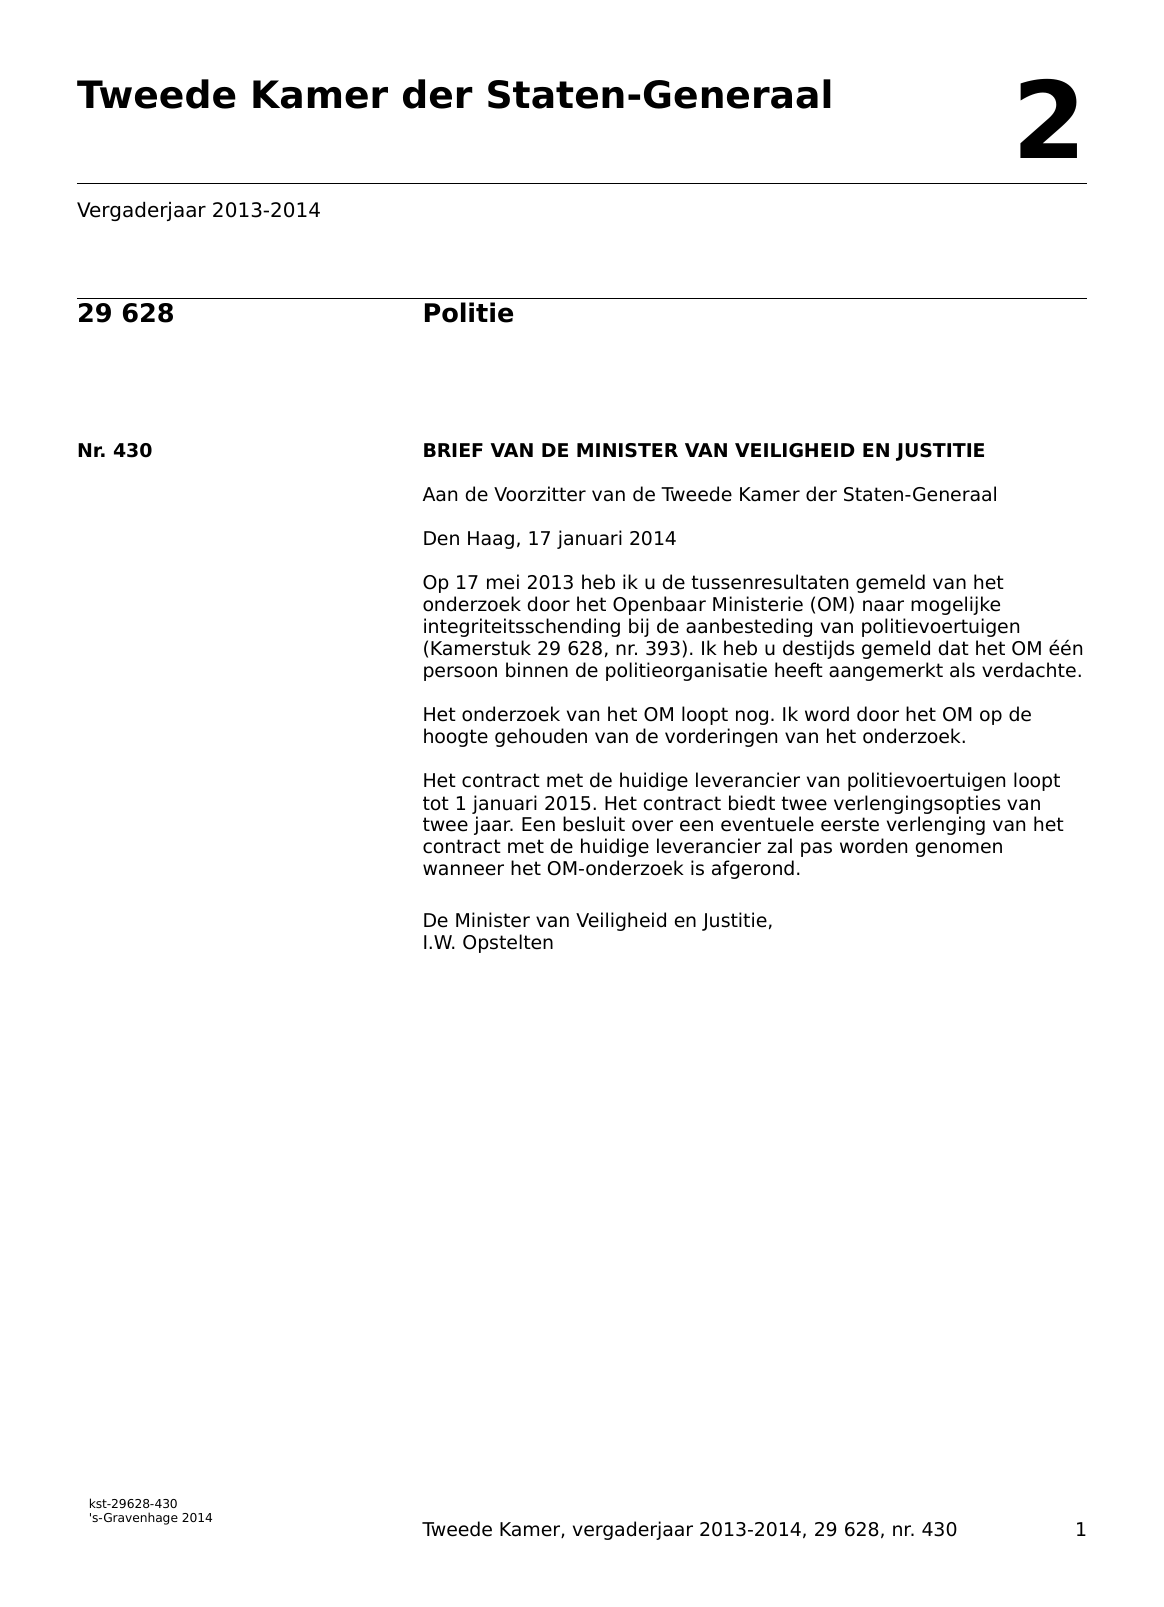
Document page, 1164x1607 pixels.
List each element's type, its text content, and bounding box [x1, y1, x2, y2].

table_header Tweede Kamer der Staten-Generaal [77, 59, 886, 183]
text Den Haag, 17 januari 2014 [422, 528, 1087, 550]
text Op 17 mei 2013 heb ik u de tussenresultaten gemeld van het onderzoek door het Openbaar Ministerie (OM) naar mogelijke integriteitsschending bij de aanbesteding van politievoertuigen (Kamerstuk 29 628, nr. 393). Ik heb u destijds gemeld dat het OM één persoon binnen de politieorganisatie heeft aangemerkt als verdachte. [422, 572, 1087, 682]
subtitle 29 628 Politie [77, 299, 1087, 329]
text De Minister van Veiligheid en Justitie, I.W. Opstelten [422, 910, 1087, 954]
text 's-Gravenhage 2014 [88, 1511, 323, 1525]
text Het contract met de huidige leverancier van politievoertuigen loopt tot 1 januari 2015. Het contract biedt twee verlengingsopties van twee jaar. Een besluit over een eventuele eerste verlenging van het contract met de huidige leverancier zal pas worden genomen wanneer het OM-onderzoek is afgerond. [422, 770, 1087, 880]
subtitle Nr. 430 BRIEF VAN DE MINISTER VAN VEILIGHEID EN JUSTITIE [77, 440, 1087, 462]
text kst-29628-430 [88, 1497, 323, 1511]
table_header 2 [886, 59, 1087, 183]
text Aan de Voorzitter van de Tweede Kamer der Staten-Generaal [422, 484, 1087, 506]
table_cell Vergaderjaar 2013-2014 [77, 184, 1087, 298]
text Het onderzoek van het OM loopt nog. Ik word door het OM op de hoogte gehouden van de vorderingen van het onderzoek. [422, 704, 1087, 748]
